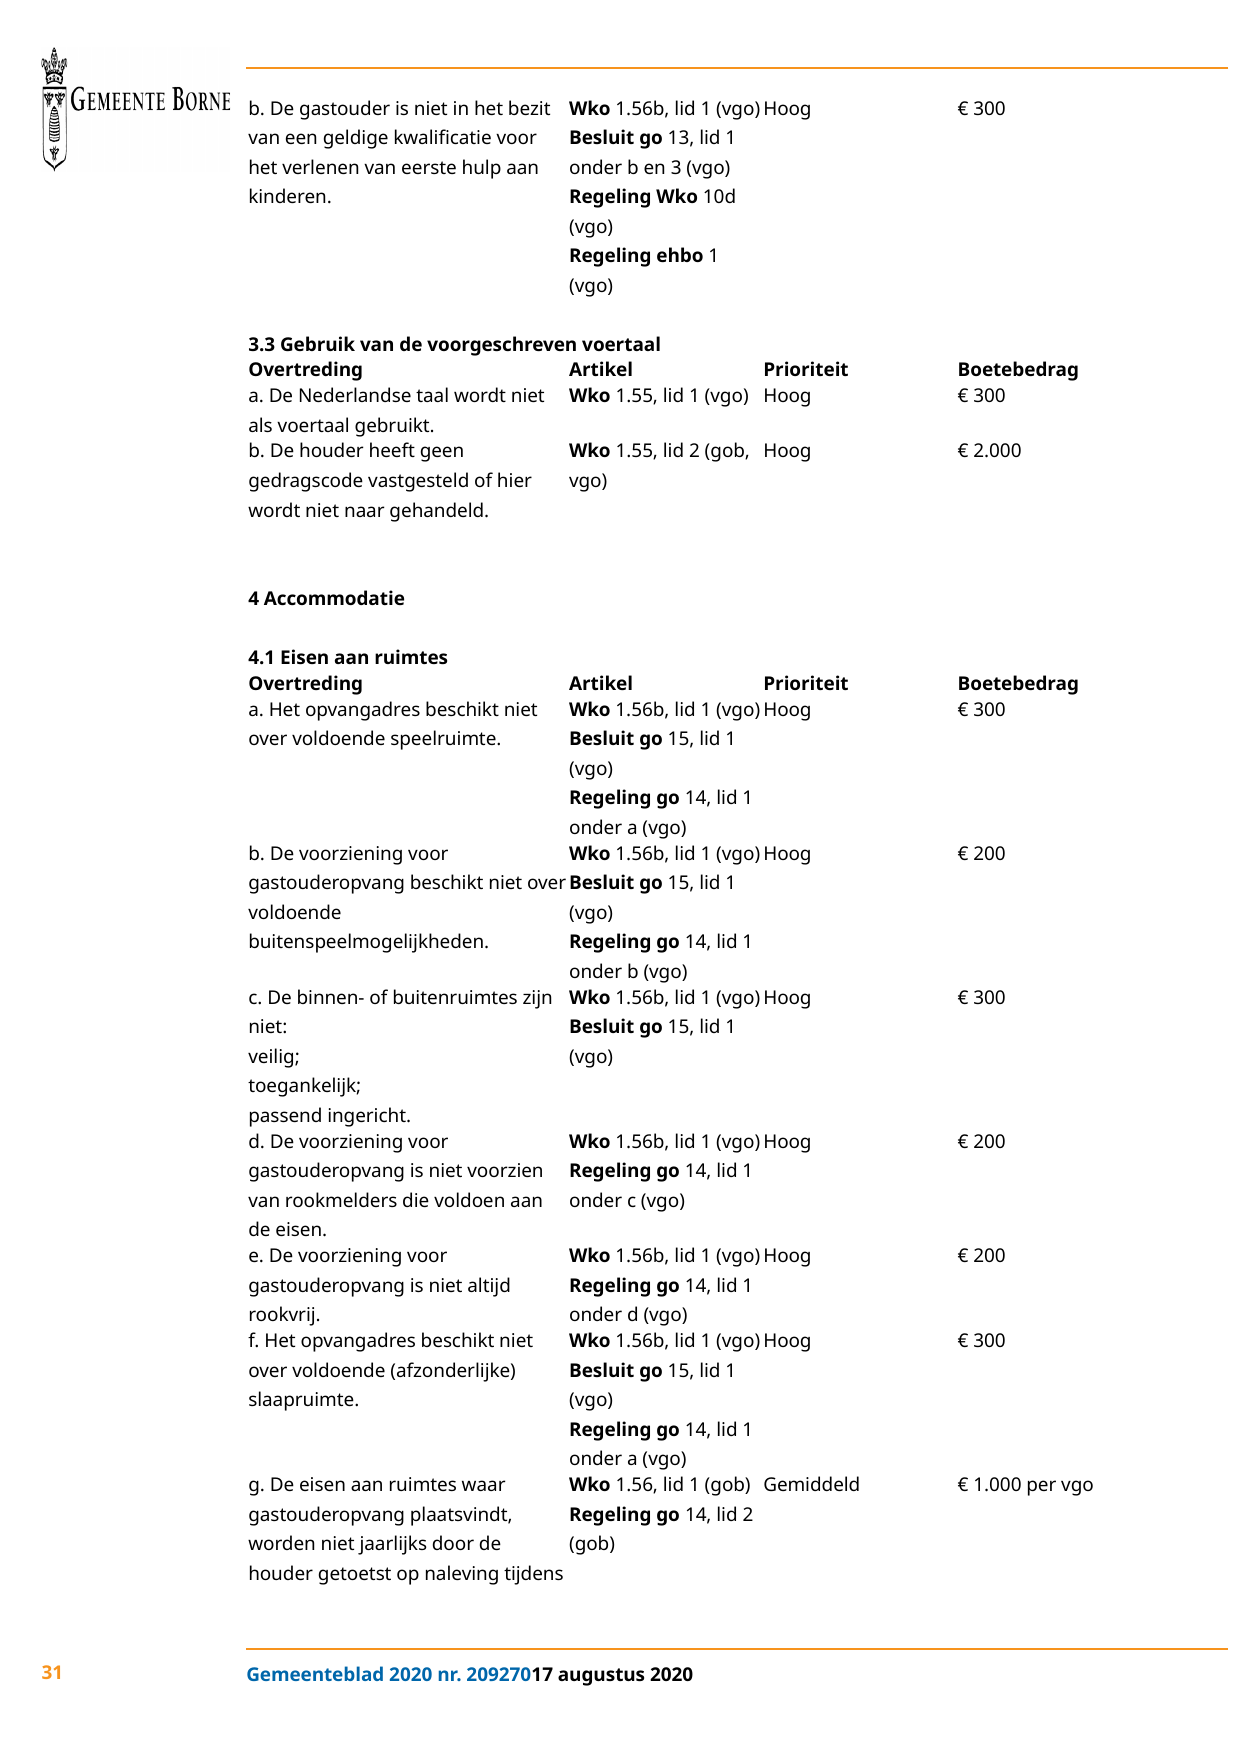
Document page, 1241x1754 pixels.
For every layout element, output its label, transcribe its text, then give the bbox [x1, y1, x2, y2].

table_cell a. De Nederlandse taal wordt niet als voertaal gebruikt. [248, 383, 569, 438]
table_cell Hoog [763, 95, 957, 298]
table_header 4.1 Eisen aan ruimtes [248, 644, 569, 670]
table_cell b. De houder heeft geen gedragscode vastgesteld of hier wordt niet naar gehandeld. [248, 438, 569, 523]
table_header [763, 331, 957, 357]
table_cell a. Het opvangadres beschikt niet over voldoende speelruimte. [248, 696, 569, 840]
text 4 Accommodatie [248, 585, 1152, 611]
table_cell b. De gastouder is niet in het bezit van een geldige kwalificatie voor het verlenen van eerste hulp aan kinderen. [248, 95, 569, 298]
table_cell Wko 1.55, lid 1 (vgo) [569, 383, 763, 438]
table_header [958, 644, 1152, 670]
table_cell Overtreding [248, 357, 569, 382]
table_header [569, 644, 763, 670]
table_cell Hoog [763, 696, 957, 840]
table_cell € 300 [958, 696, 1152, 840]
table_cell d. De voorziening voor gastouderopvang is niet voorzien van rookmelders die voldoen aan de eisen. [248, 1128, 569, 1242]
table_cell € 200 [958, 840, 1152, 984]
table_cell Gemiddeld [763, 1471, 957, 1586]
table_cell Hoog [763, 438, 957, 523]
table_cell € 2.000 [958, 438, 1152, 523]
table_cell Artikel [569, 357, 763, 382]
table_cell Hoog [763, 1243, 957, 1327]
table_cell Hoog [763, 1327, 957, 1471]
table_cell Hoog [763, 1128, 957, 1242]
table_cell € 1.000 per vgo [958, 1471, 1152, 1586]
table_cell Hoog [763, 383, 957, 438]
table_cell Overtreding [248, 670, 569, 696]
table_cell Wko 1.56b, lid 1 (vgo) Besluit go 15, lid 1 (vgo) Regeling go 14, lid 1 onder a (vgo) [569, 696, 763, 840]
table_cell b. De voorziening voor gastouderopvang beschikt niet over voldoende buitenspeelmogelijkheden. [248, 840, 569, 984]
table_cell € 300 [958, 95, 1152, 298]
table_cell Wko 1.56, lid 1 (gob) Regeling go 14, lid 2 (gob) [569, 1471, 763, 1586]
table_cell € 200 [958, 1243, 1152, 1327]
table_cell Wko 1.56b, lid 1 (vgo) Besluit go 15, lid 1 (vgo) Regeling go 14, lid 1 onder b (vgo) [569, 840, 763, 984]
table_cell Wko 1.55, lid 2 (gob, vgo) [569, 438, 763, 523]
table_cell € 200 [958, 1128, 1152, 1242]
table_cell € 300 [958, 1327, 1152, 1471]
table_cell Wko 1.56b, lid 1 (vgo) Besluit go 15, lid 1 (vgo) [569, 984, 763, 1128]
table_cell Artikel [569, 670, 763, 696]
table_cell Hoog [763, 840, 957, 984]
table_cell Wko 1.56b, lid 1 (vgo) Regeling go 14, lid 1 onder d (vgo) [569, 1243, 763, 1327]
table_cell g. De eisen aan ruimtes waar gastouderopvang plaatsvindt, worden niet jaarlijks door de houder getoetst op naleving tijdens [248, 1471, 569, 1586]
table_header 3.3 Gebruik van de voorgeschreven voertaal [248, 331, 763, 357]
table_cell Wko 1.56b, lid 1 (vgo) Besluit go 13, lid 1 onder b en 3 (vgo) Regeling Wko 10d (vgo) Regeling ehbo 1 (vgo) [569, 95, 763, 298]
table_cell c. De binnen- of buitenruimtes zijn niet: veilig; toegankelijk; passend ingericht. [248, 984, 569, 1128]
table_cell € 300 [958, 383, 1152, 438]
table_cell e. De voorziening voor gastouderopvang is niet altijd rookvrij. [248, 1243, 569, 1327]
table_cell Boetebedrag [958, 670, 1152, 696]
table_cell Boetebedrag [958, 357, 1152, 382]
table_cell Wko 1.56b, lid 1 (vgo) Besluit go 15, lid 1 (vgo) Regeling go 14, lid 1 onder a (vgo) [569, 1327, 763, 1471]
table_header [763, 644, 957, 670]
table_cell € 300 [958, 984, 1152, 1128]
table_cell Wko 1.56b, lid 1 (vgo) Regeling go 14, lid 1 onder c (vgo) [569, 1128, 763, 1242]
table_cell Prioriteit [763, 670, 957, 696]
table_cell Hoog [763, 984, 957, 1128]
picture [41, 47, 231, 172]
table_cell f. Het opvangadres beschikt niet over voldoende (afzonderlijke) slaapruimte. [248, 1327, 569, 1471]
table_header [958, 331, 1152, 357]
table_cell Prioriteit [763, 357, 957, 382]
